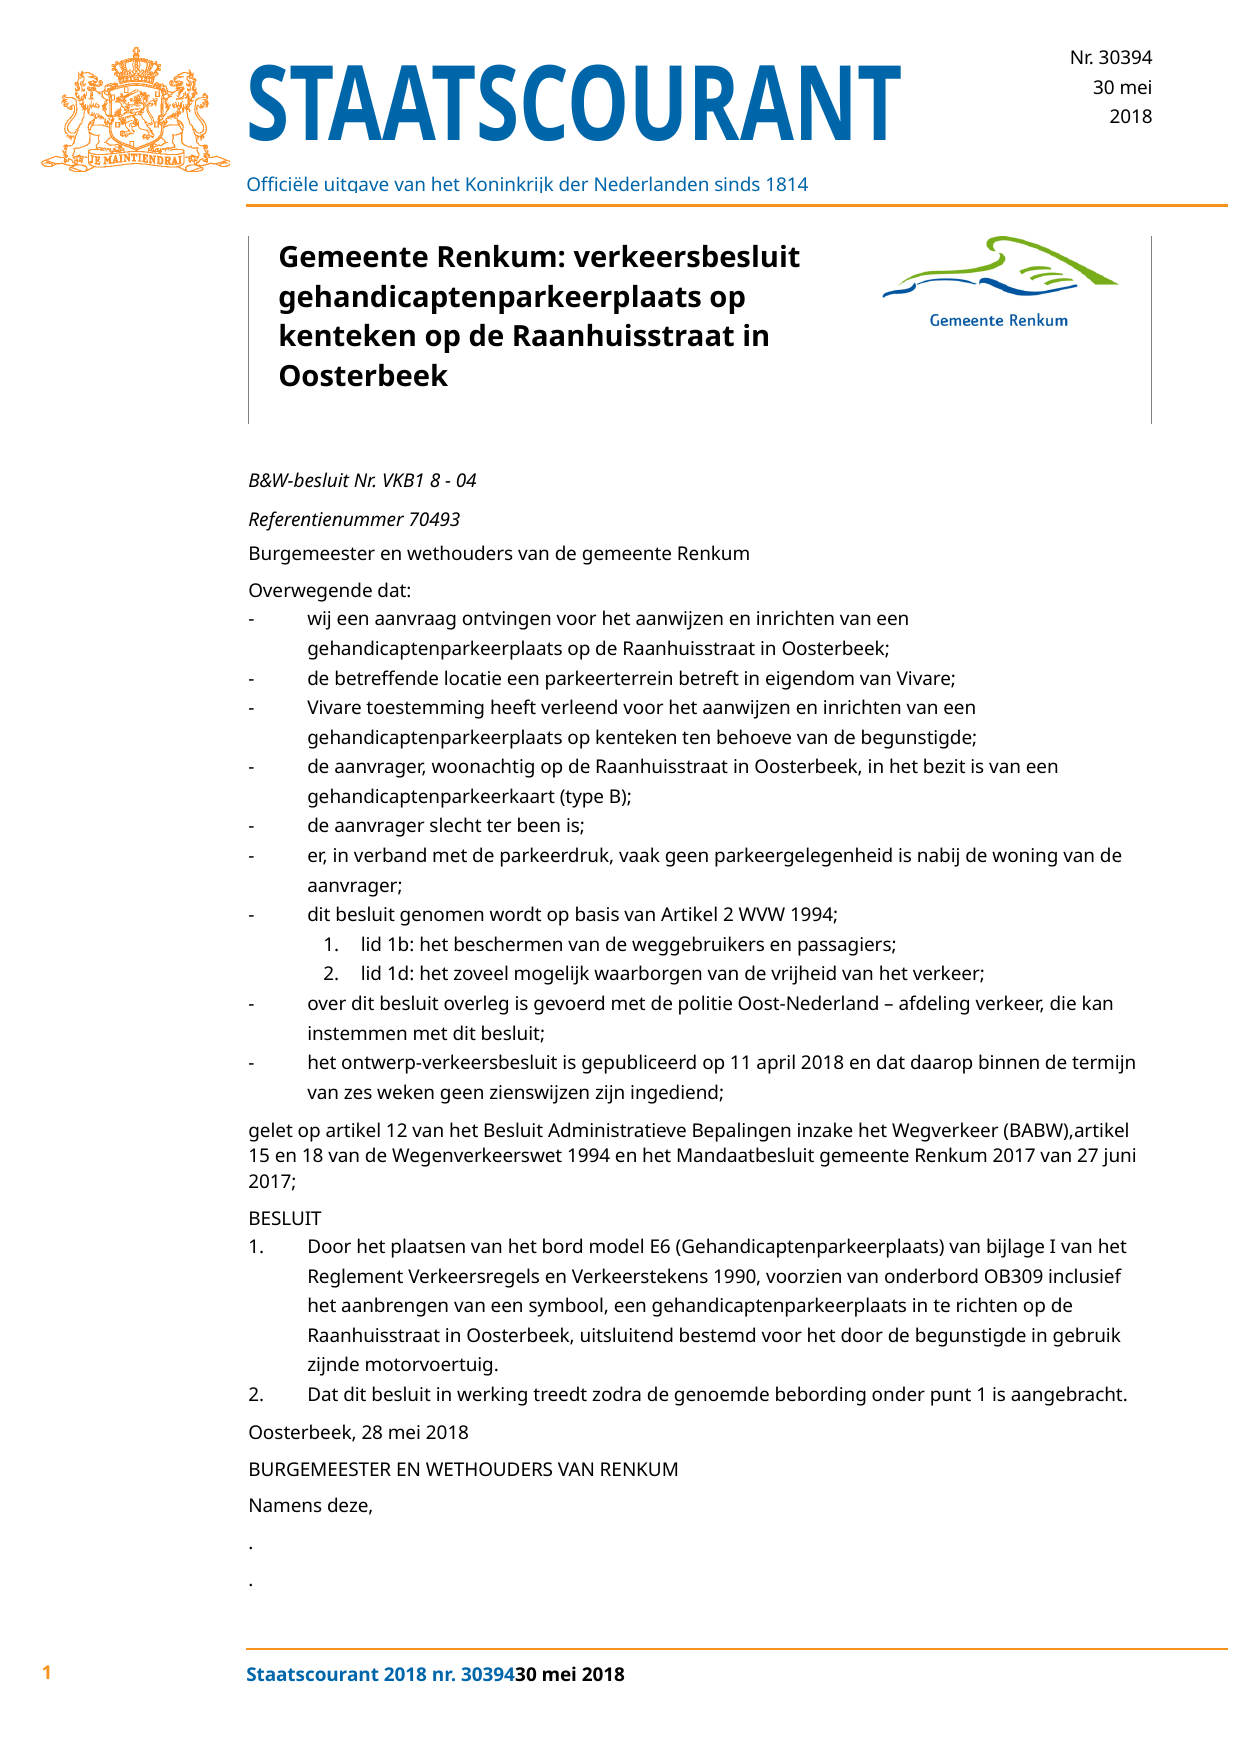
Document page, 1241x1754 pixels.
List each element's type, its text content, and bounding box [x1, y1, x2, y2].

list wij een aanvraag ontvingen voor het aanwijzen en inrichten van een gehandicaptenparkeerplaats op de Raanhuisstraat in Oosterbeek; [248, 606, 1152, 661]
table_header [850, 236, 1151, 424]
list de aanvrager, woonachtig op de Raanhuisstraat in Oosterbeek, in het bezit is van een gehandicaptenparkeerkaart (type B); [248, 753, 1152, 809]
list dit besluit genomen wordt op basis van Artikel 2 WVW 1994; [248, 901, 1152, 927]
text gelet op artikel 12 van het Besluit Administratieve Bepalingen inzake het Wegverkeer (BABW),artikel 15 en 18 van de Wegenverkeerswet 1994 en het Mandaatbesluit gemeente Renkum 2017 van 27 juni 2017; [248, 1117, 1152, 1194]
text Oosterbeek, 28 mei 2018 [248, 1419, 1152, 1445]
text B&W-besluit Nr. VKB1 8 - 04 [248, 467, 1152, 493]
text Overwegende dat: [248, 577, 1152, 603]
list Dat dit besluit in werking treedt zodra de genoemde bebording onder punt 1 is aangebracht. [248, 1381, 1152, 1407]
table_header Gemeente Renkum: verkeersbesluit gehandicaptenparkeerplaats op kenteken op de Raanhuisstraat in Oosterbeek [249, 236, 850, 424]
list het ontwerp-verkeersbesluit is gepubliceerd op 11 april 2018 en dat daarop binnen de termijn van zes weken geen zienswijzen zijn ingediend; [248, 1049, 1152, 1104]
list de aanvrager slecht ter been is; [248, 813, 1152, 838]
picture [41, 47, 231, 172]
list over dit besluit overleg is gevoerd met de politie Oost-Nederland – afdeling verkeer, die kan instemmen met dit besluit; [248, 990, 1152, 1045]
text BESLUIT [248, 1205, 1152, 1231]
text . [248, 1529, 1152, 1555]
list Door het plaatsen van het bord model E6 (Gehandicaptenparkeerplaats) van bijlage I van het Reglement Verkeersregels en Verkeerstekens 1990, voorzien van onderbord OB309 inclusief het aanbrengen van een symbool, een gehandicaptenparkeerplaats in te richten op de Raanhuisstraat in Oosterbeek, uitsluitend bestemd voor het door de begunstigde in gebruik zijnde motorvoertuig. [248, 1233, 1152, 1377]
list Vivare toestemming heeft verleend voor het aanwijzen en inrichten van een gehandicaptenparkeerplaats op kenteken ten behoeve van de begunstigde; [248, 694, 1152, 749]
list er, in verband met de parkeerdruk, vaak geen parkeergelegenheid is nabij de woning van de aanvrager; [248, 842, 1152, 897]
list lid 1b: het beschermen van de weggebruikers en passagiers; [323, 931, 1152, 957]
text Burgemeester en wethouders van de gemeente Renkum [248, 541, 1152, 566]
text Namens deze, [248, 1492, 1152, 1518]
list de betreffende locatie een parkeerterrein betreft in eigendom van Vivare; [248, 665, 1152, 690]
text BURGEMEESTER EN WETHOUDERS VAN RENKUM [248, 1456, 1152, 1481]
text Referentienummer 70493 [248, 506, 1152, 532]
picture [882, 236, 1119, 326]
text . [248, 1566, 1152, 1591]
list lid 1d: het zoveel mogelijk waarborgen van de vrijheid van het verkeer; [323, 961, 1152, 986]
